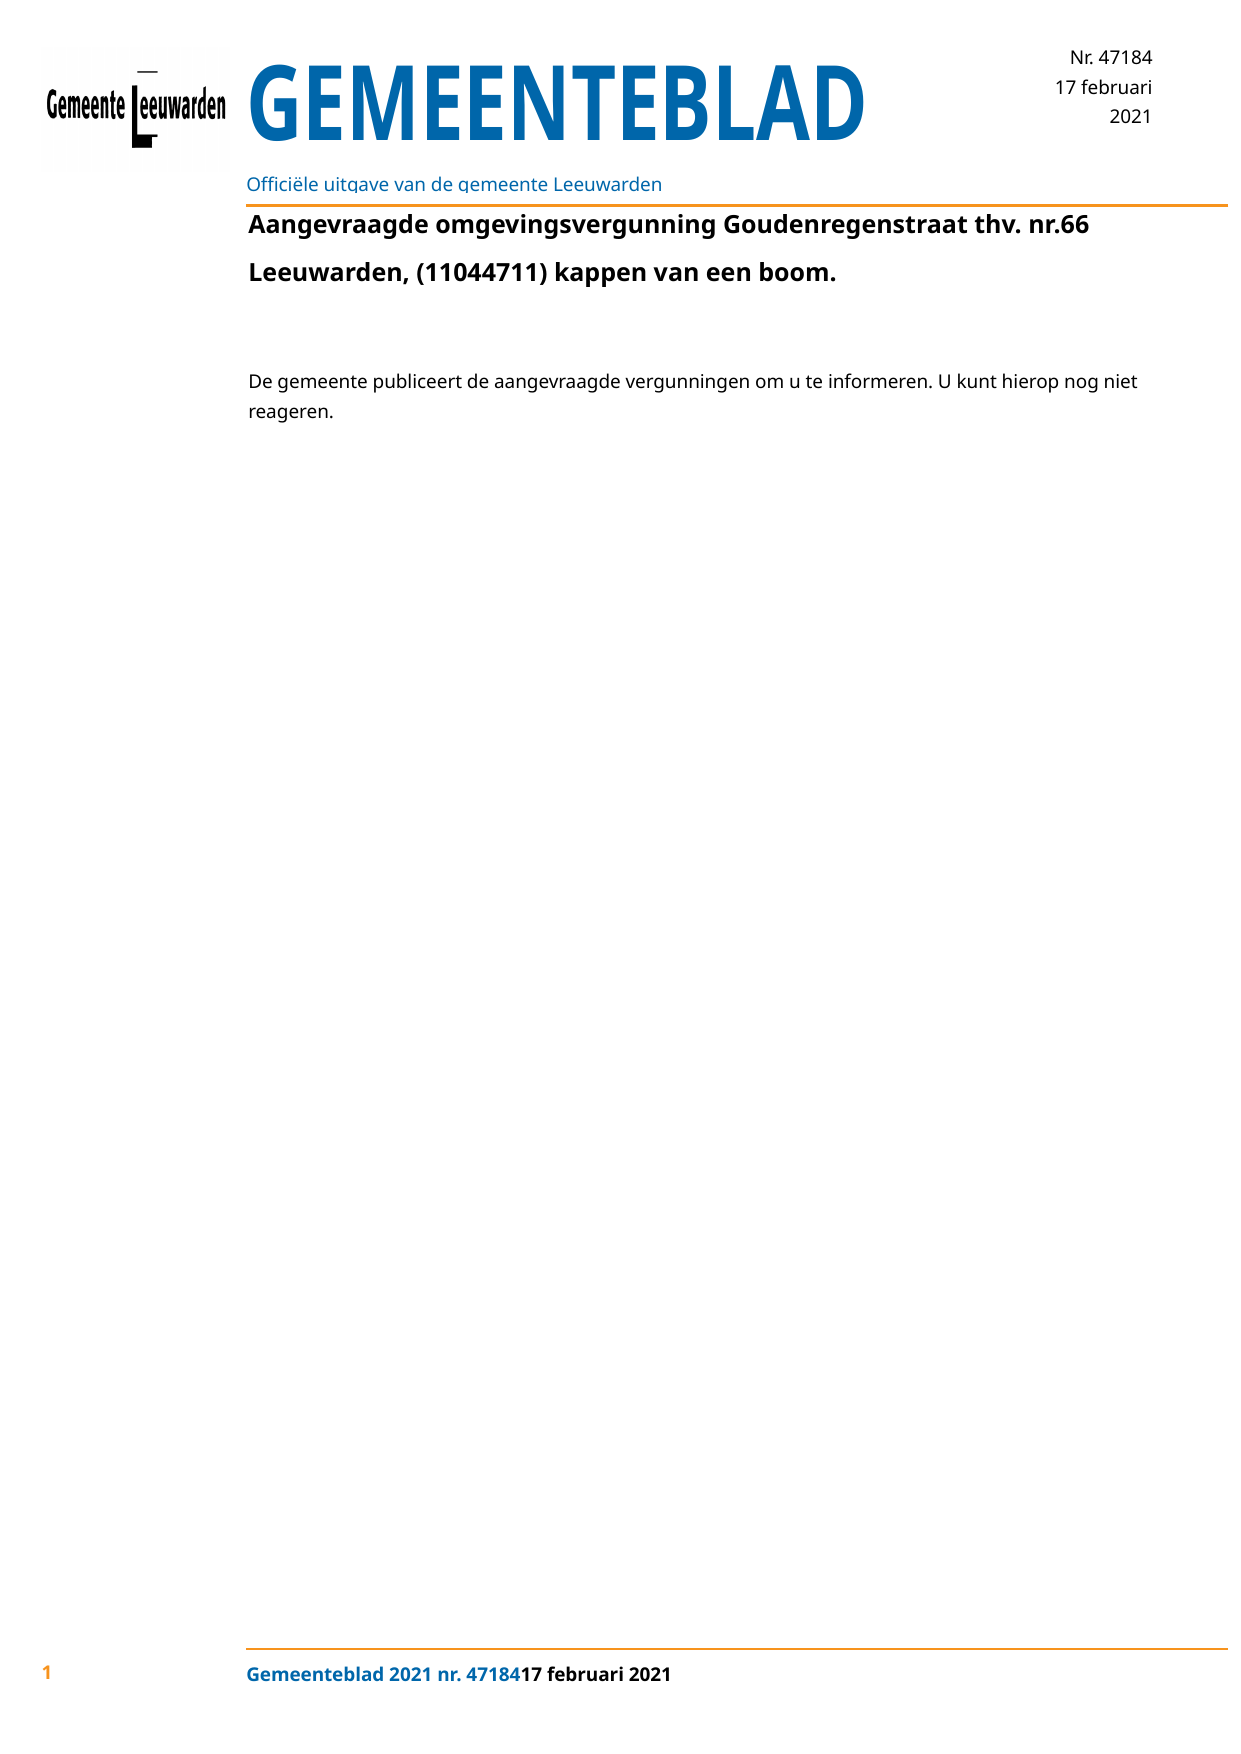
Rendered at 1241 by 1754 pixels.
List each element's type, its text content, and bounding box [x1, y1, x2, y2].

text De gemeente publiceert de aangevraagde vergunningen om u te informeren. U kunt hierop nog niet reageren. [248, 368, 1152, 424]
picture [41, 47, 231, 172]
text Aangevraagde omgevingsvergunning Goudenregenstraat thv. nr.66 Leeuwarden, (11044711) kappen van een boom. [248, 207, 1152, 288]
